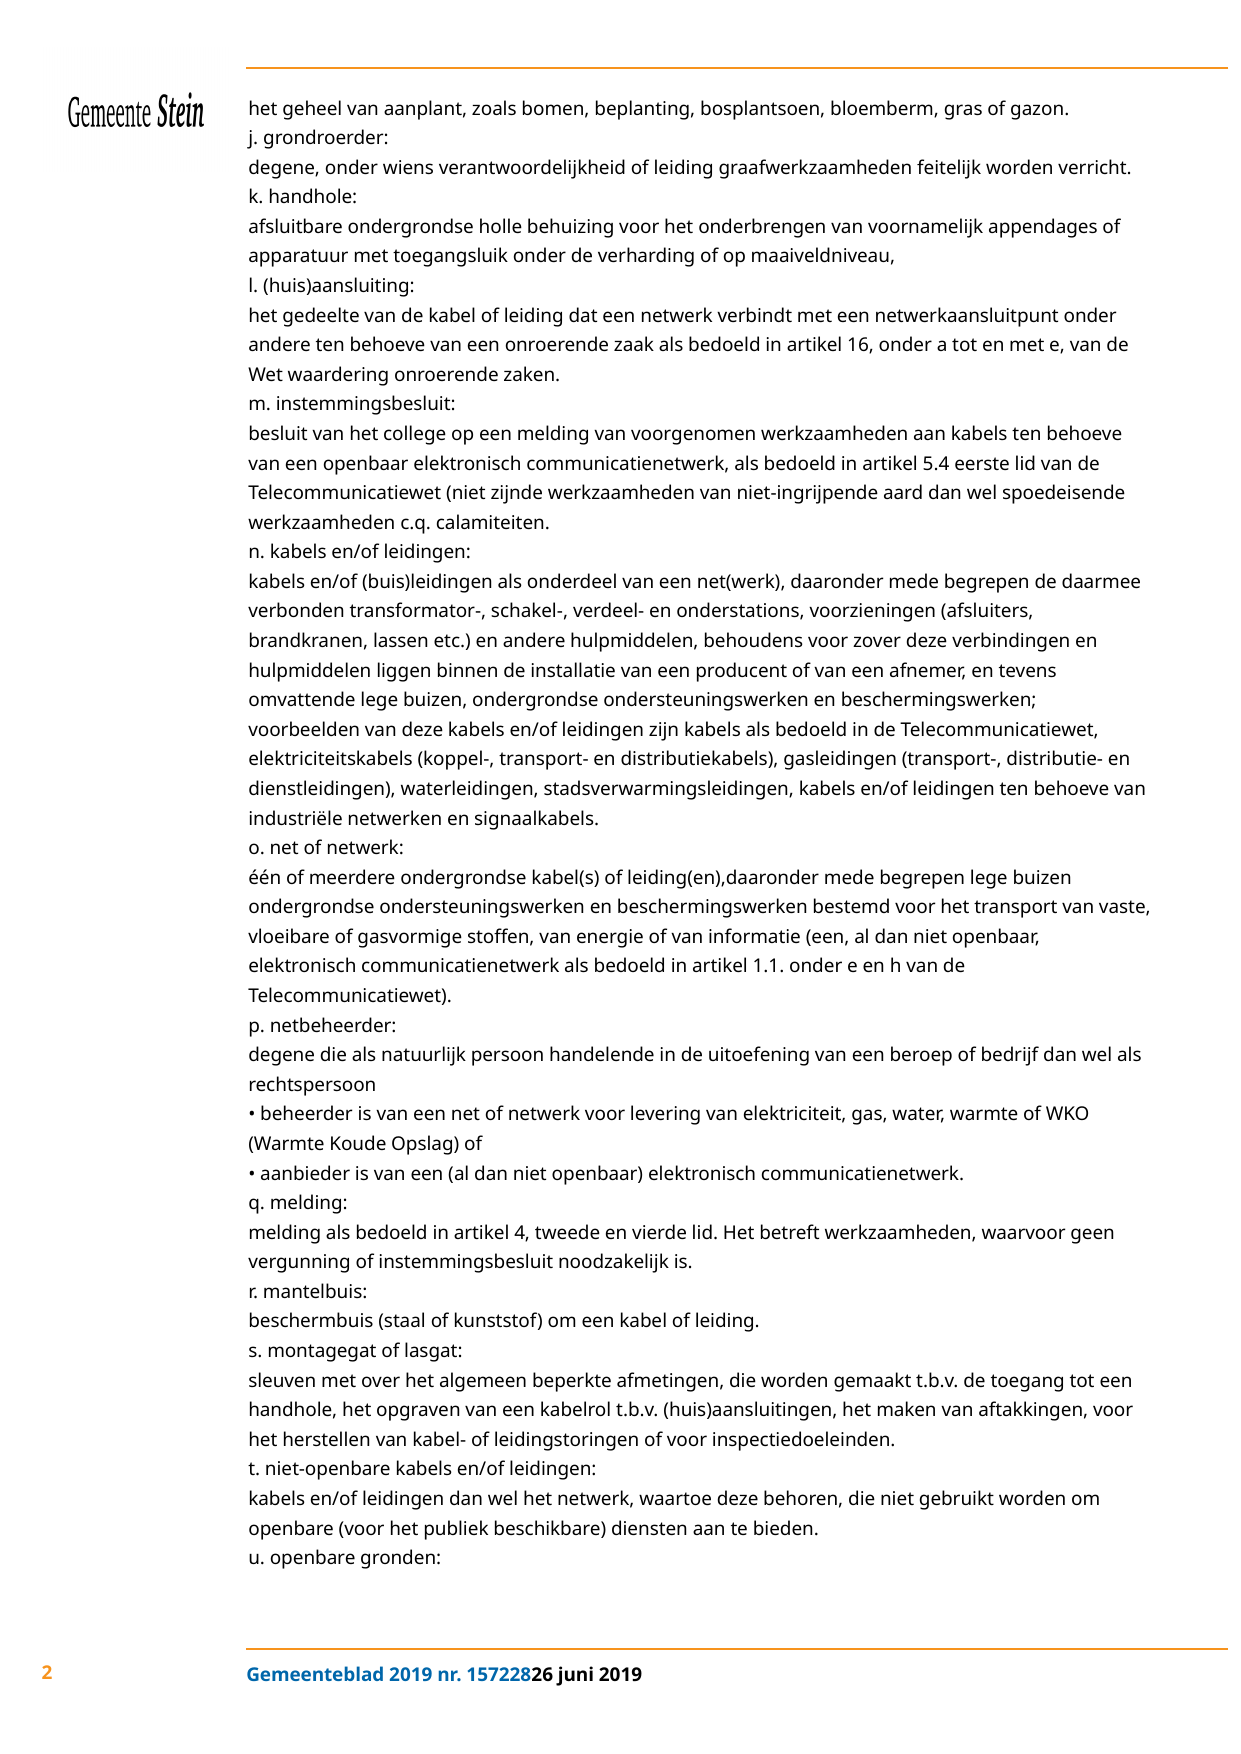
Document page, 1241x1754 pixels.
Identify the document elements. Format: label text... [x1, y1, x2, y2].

text k. handhole: [248, 183, 1152, 209]
text u. openbare gronden: [248, 1544, 1152, 1570]
text q. melding: [248, 1189, 1152, 1215]
text o. net of netwerk: [248, 834, 1152, 860]
text p. netbeheerder: [248, 1012, 1152, 1038]
text l. (huis)aansluiting: [248, 272, 1152, 298]
text • beheerder is van een net of netwerk voor levering van elektriciteit, gas, water, warmte of WKO (Warmte Koude Opslag) of [248, 1101, 1152, 1156]
text • aanbieder is van een (al dan niet openbaar) elektronisch communicatienetwerk. [248, 1160, 1152, 1186]
text s. montagegat of lasgat: [248, 1337, 1152, 1363]
text beschermbuis (staal of kunststof) om een kabel of leiding. [248, 1308, 1152, 1333]
text n. kabels en/of leidingen: [248, 538, 1152, 564]
text kabels en/of (buis)leidingen als onderdeel van een net(werk), daaronder mede begrepen de daarmee verbonden transformator-, schakel-, verdeel- en onderstations, voorzieningen (afsluiters, brandkranen, lassen etc.) en andere hulpmiddelen, behoudens voor zover deze verbindingen en hulpmiddelen liggen binnen de installatie van een producent of van een afnemer, en tevens omvattende lege buizen, ondergrondse ondersteuningswerken en beschermingswerken; voorbeelden van deze kabels en/of leidingen zijn kabels als bedoeld in de Telecommunicatiewet, elektriciteitskabels (koppel-, transport- en distributiekabels), gasleidingen (transport-, distributie- en dienstleidingen), waterleidingen, stadsverwarmingsleidingen, kabels en/of leidingen ten behoeve van industriële netwerken en signaalkabels. [248, 568, 1152, 831]
text besluit van het college op een melding van voorgenomen werkzaamheden aan kabels ten behoeve van een openbaar elektronisch communicatienetwerk, als bedoeld in artikel 5.4 eerste lid van de Telecommunicatiewet (niet zijnde werkzaamheden van niet-ingrijpende aard dan wel spoedeisende werkzaamheden c.q. calamiteiten. [248, 420, 1152, 535]
text melding als bedoeld in artikel 4, tweede en vierde lid. Het betreft werkzaamheden, waarvoor geen vergunning of instemmingsbesluit noodzakelijk is. [248, 1219, 1152, 1274]
text één of meerdere ondergrondse kabel(s) of leiding(en),daaronder mede begrepen lege buizen ondergrondse ondersteuningswerken en beschermingswerken bestemd voor het transport van vaste, vloeibare of gasvormige stoffen, van energie of van informatie (een, al dan niet openbaar, elektronisch communicatienetwerk als bedoeld in artikel 1.1. onder e en h van de Telecommunicatiewet). [248, 864, 1152, 1008]
text afsluitbare ondergrondse holle behuizing voor het onderbrengen van voornamelijk appendages of apparatuur met toegangsluik onder de verharding of op maaiveldniveau, [248, 213, 1152, 268]
text sleuven met over het algemeen beperkte afmetingen, die worden gemaakt t.b.v. de toegang tot een handhole, het opgraven van een kabelrol t.b.v. (huis)aansluitingen, het maken van aftakkingen, voor het herstellen van kabel- of leidingstoringen of voor inspectiedoeleinden. [248, 1367, 1152, 1452]
text degene, onder wiens verantwoordelijkheid of leiding graafwerkzaamheden feitelijk worden verricht. [248, 154, 1152, 180]
text r. mantelbuis: [248, 1278, 1152, 1304]
text t. niet-openbare kabels en/of leidingen: [248, 1456, 1152, 1481]
text het geheel van aanplant, zoals bomen, beplanting, bosplantsoen, bloemberm, gras of gazon. [248, 95, 1152, 121]
text degene die als natuurlijk persoon handelende in de uitoefening van een beroep of bedrijf dan wel als rechtspersoon [248, 1041, 1152, 1097]
text het gedeelte van de kabel of leiding dat een netwerk verbindt met een netwerkaansluitpunt onder andere ten behoeve van een onroerende zaak als bedoeld in artikel 16, onder a tot en met e, van de Wet waardering onroerende zaken. [248, 302, 1152, 387]
picture [41, 47, 231, 172]
text j. grondroerder: [248, 124, 1152, 150]
text m. instemmingsbesluit: [248, 391, 1152, 416]
text kabels en/of leidingen dan wel het netwerk, waartoe deze behoren, die niet gebruikt worden om openbare (voor het publiek beschikbare) diensten aan te bieden. [248, 1485, 1152, 1541]
